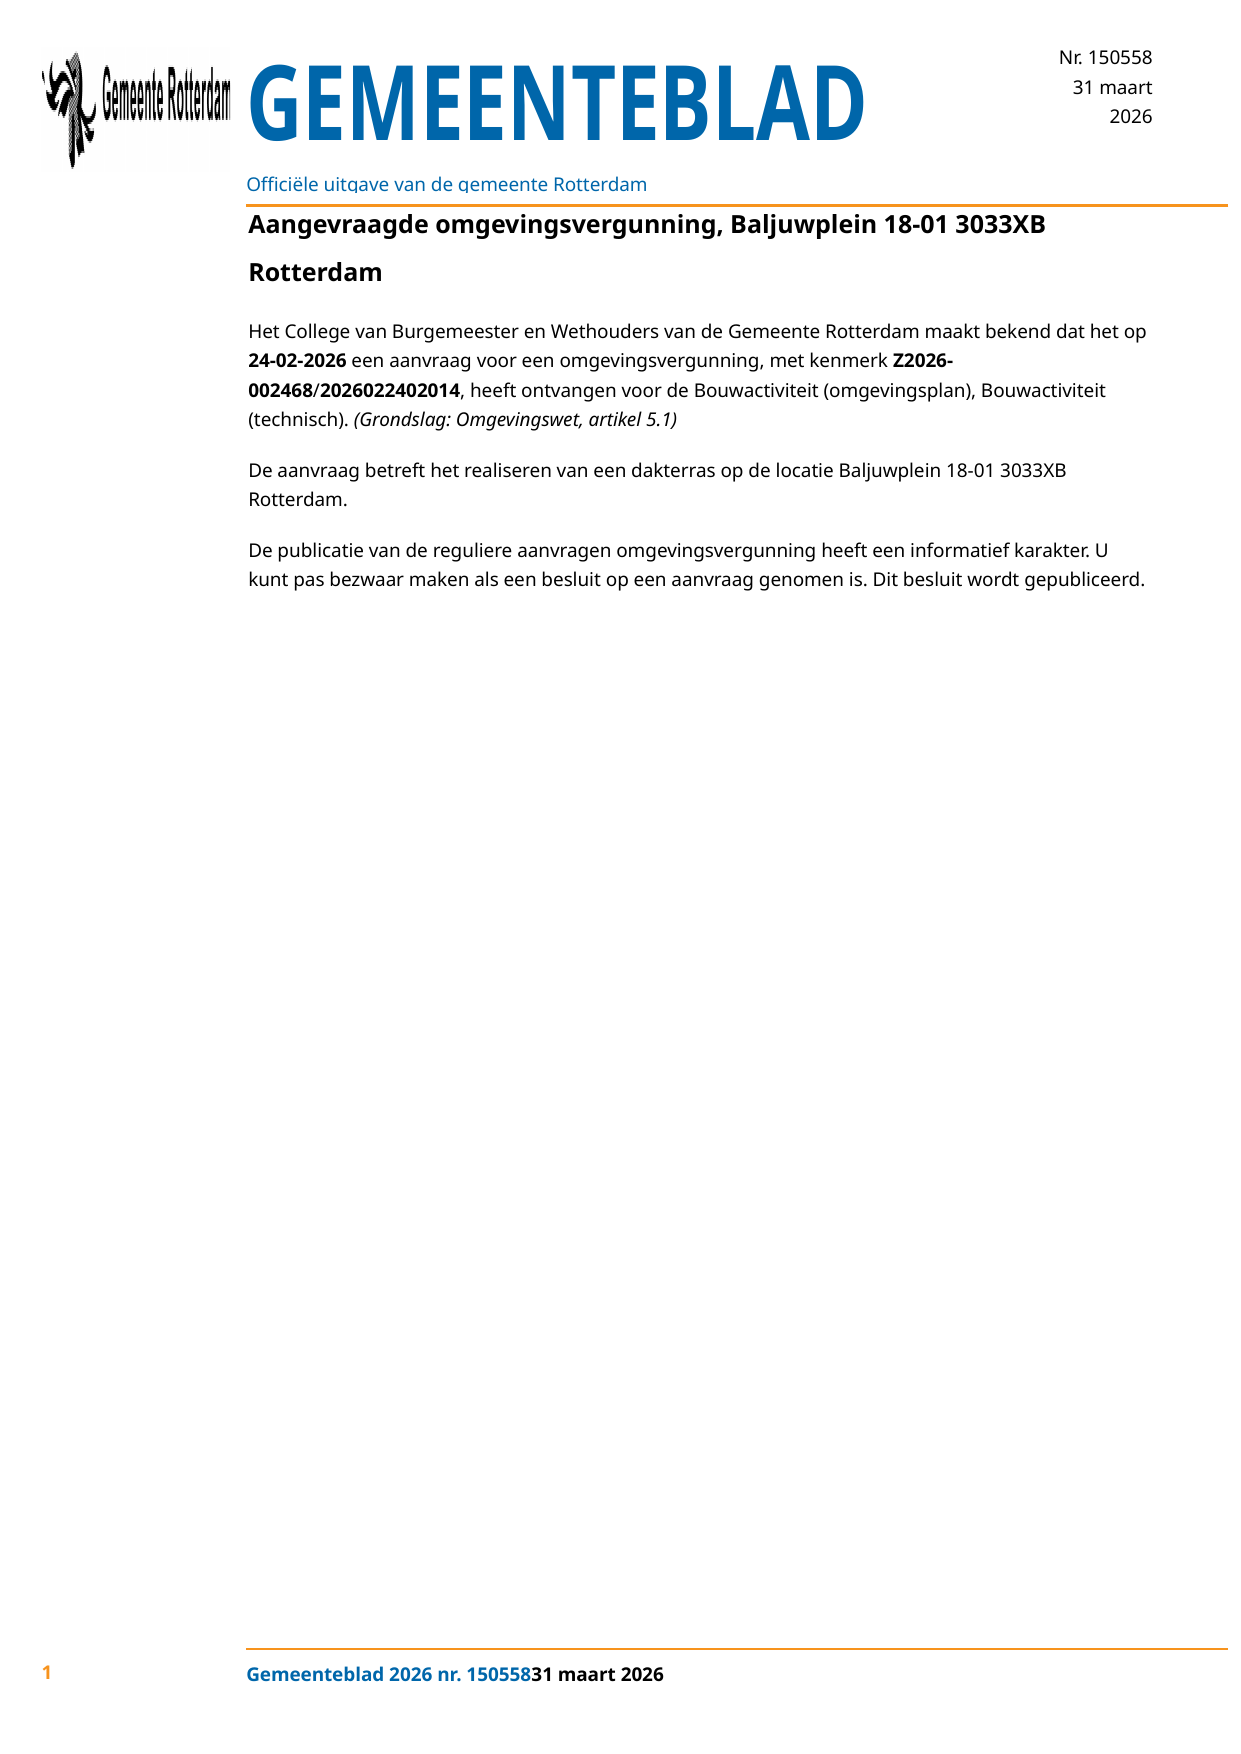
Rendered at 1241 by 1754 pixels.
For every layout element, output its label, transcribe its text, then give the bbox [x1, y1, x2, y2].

text De aanvraag betreft het realiseren van een dakterras op de locatie Baljuwplein 18-01 3033XB Rotterdam. [248, 457, 1152, 512]
text Aangevraagde omgevingsvergunning, Baljuwplein 18-01 3033XB Rotterdam [248, 207, 1152, 288]
text Het College van Burgemeester en Wethouders van de Gemeente Rotterdam maakt bekend dat het op 24-02-2026 een aanvraag voor een omgevingsvergunning, met kenmerk Z2026-002468/2026022402014, heeft ontvangen voor de Bouwactiviteit (omgevingsplan), Bouwactiviteit (technisch). (Grondslag: Omgevingswet, artikel 5.1) [248, 318, 1152, 432]
picture [41, 47, 231, 172]
text De publicatie van de reguliere aanvragen omgevingsvergunning heeft een informatief karakter. U kunt pas bezwaar maken als een besluit op een aanvraag genomen is. Dit besluit wordt gepubliceerd. [248, 537, 1152, 592]
